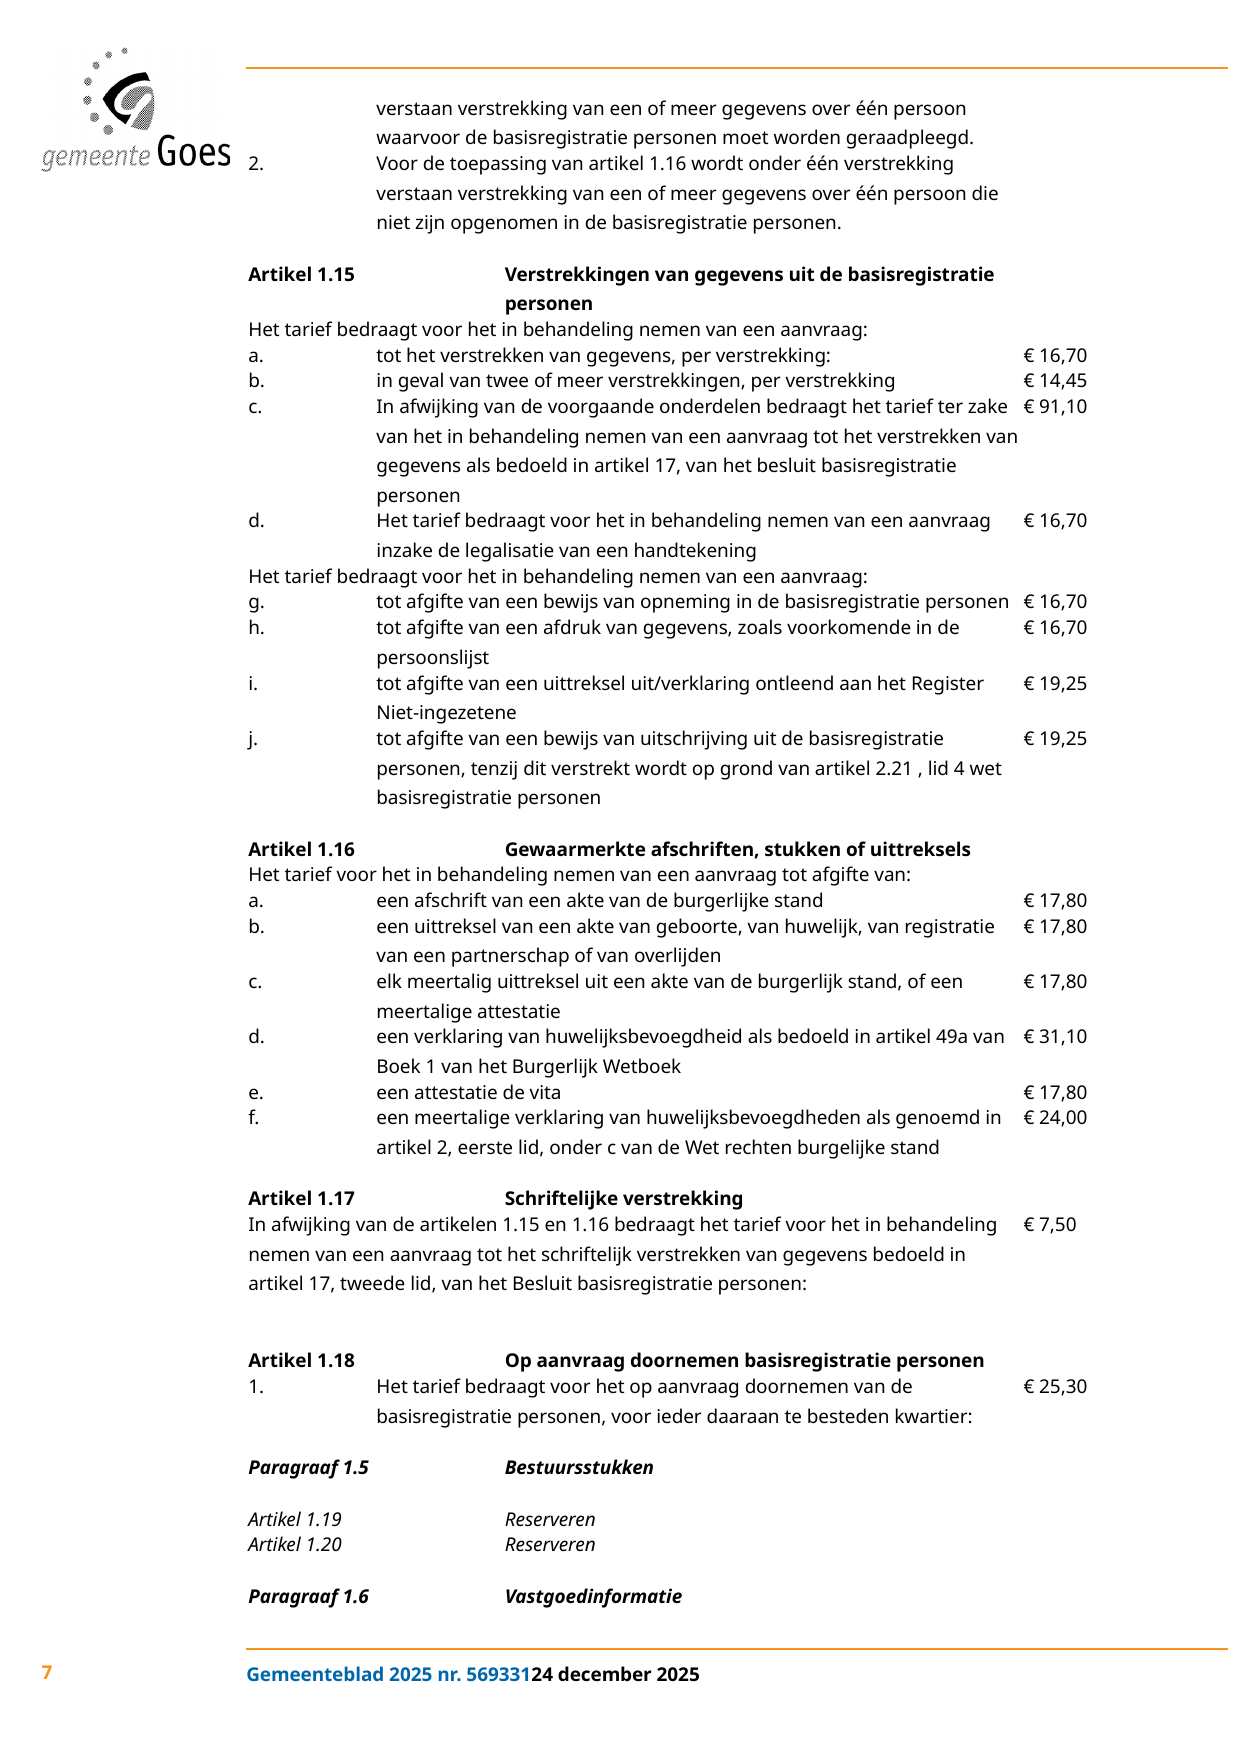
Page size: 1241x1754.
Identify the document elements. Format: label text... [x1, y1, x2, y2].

table_cell € 19,25 [1023, 670, 1152, 725]
table_cell € 17,80 [1023, 913, 1152, 968]
table_cell [1023, 150, 1152, 235]
table_cell in geval van twee of meer verstrekkingen, per verstrekking [376, 368, 1023, 393]
table_cell In afwijking van de voorgaande onderdelen bedraagt het tarief ter zake van het in behandeling nemen van een aanvraag tot het verstrekken van gegevens als bedoeld in artikel 17, van het besluit basisregistratie personen [376, 393, 1023, 508]
table_cell [1023, 1532, 1152, 1557]
table_cell [248, 235, 1152, 261]
table_cell In afwijking van de artikelen 1.15 en 1.16 bedraagt het tarief voor het in behandeling nemen van een aanvraag tot het schriftelijk verstrekken van gegevens bedoeld in artikel 17, tweede lid, van het Besluit basisregistratie personen: [248, 1211, 1023, 1296]
table_cell € 91,10 [1023, 393, 1152, 508]
table_cell [1023, 95, 1152, 150]
table_cell Paragraaf 1.6 [248, 1583, 504, 1609]
table_cell [248, 1296, 1023, 1322]
table_cell Vastgoedinformatie [505, 1583, 1023, 1609]
table_cell [1023, 1348, 1152, 1373]
table_cell d. [248, 508, 376, 563]
table_cell [1023, 1296, 1152, 1322]
table_cell Paragraaf 1.5 [248, 1455, 504, 1480]
table_cell € 17,80 [1023, 1079, 1152, 1104]
table_cell j. [248, 725, 376, 810]
table_cell Op aanvraag doornemen basisregistratie personen [505, 1348, 1023, 1373]
table_cell elk meertalig uittreksel uit een akte van de burgerlijk stand, of een meertalige attestatie [376, 968, 1023, 1023]
table_cell d. [248, 1024, 376, 1079]
table_cell Reserveren [505, 1506, 1023, 1532]
table_cell een uittreksel van een akte van geboorte, van huwelijk, van registratie van een partnerschap of van overlijden [376, 913, 1023, 968]
table_cell tot afgifte van een bewijs van uitschrijving uit de basisregistratie personen, tenzij dit verstrekt wordt op grond van artikel 2.21 , lid 4 wet basisregistratie personen [376, 725, 1023, 810]
table_cell een afschrift van een akte van de burgerlijke stand [376, 887, 1023, 913]
table_cell [1023, 261, 1152, 316]
table_cell € 17,80 [1023, 968, 1152, 1023]
table_cell Reserveren [505, 1532, 1023, 1557]
table_cell [1023, 1186, 1152, 1211]
table_cell tot afgifte van een uittreksel uit/verklaring ontleend aan het Register Niet-ingezetene [376, 670, 1023, 725]
table_cell Gewaarmerkte afschriften, stukken of uittreksels [505, 836, 1023, 861]
table_cell een meertalige verklaring van huwelijksbevoegdheden als genoemd in artikel 2, eerste lid, onder c van de Wet rechten burgelijke stand [376, 1105, 1023, 1160]
table_cell h. [248, 615, 376, 670]
table_cell tot afgifte van een bewijs van opneming in de basisregistratie personen [376, 589, 1023, 614]
table_cell [1023, 1506, 1152, 1532]
table_cell € 24,00 [1023, 1105, 1152, 1160]
table_cell b. [248, 913, 376, 968]
table_cell [248, 1322, 1023, 1348]
table_cell € 31,10 [1023, 1024, 1152, 1079]
table_cell Het tarief bedraagt voor het in behandeling nemen van een aanvraag inzake de legalisatie van een handtekening [376, 508, 1023, 563]
table_cell Artikel 1.20 [248, 1532, 504, 1557]
table_cell f. [248, 1105, 376, 1160]
table_cell [248, 1558, 1152, 1583]
table_cell [1023, 836, 1152, 861]
table_cell 1. [248, 1374, 376, 1429]
picture [41, 47, 231, 172]
table_cell tot het verstrekken van gegevens, per verstrekking: [376, 342, 1023, 367]
table_cell [248, 1160, 1152, 1186]
table_cell e. [248, 1079, 376, 1104]
table_cell Artikel 1.16 [248, 836, 504, 861]
table_cell Het tarief bedraagt voor het in behandeling nemen van een aanvraag: [248, 563, 1023, 589]
table_cell [1023, 1322, 1152, 1348]
table_cell Het tarief bedraagt voor het in behandeling nemen van een aanvraag: [248, 316, 1023, 342]
table_cell Artikel 1.19 [248, 1506, 504, 1532]
table_cell i. [248, 670, 376, 725]
table_cell [1023, 861, 1152, 887]
table_cell € 16,70 [1023, 342, 1152, 367]
table_cell Artikel 1.15 [248, 261, 504, 316]
table_cell een verklaring van huwelijksbevoegdheid als bedoeld in artikel 49a van Boek 1 van het Burgerlijk Wetboek [376, 1024, 1023, 1079]
table_cell € 16,70 [1023, 589, 1152, 614]
table_cell [248, 810, 1152, 836]
table_cell a. [248, 342, 376, 367]
table_cell c. [248, 968, 376, 1023]
table_cell [1023, 563, 1152, 589]
table_cell [1023, 1583, 1152, 1609]
table_cell tot afgifte van een afdruk van gegevens, zoals voorkomende in de persoonslijst [376, 615, 1023, 670]
table_cell verstaan verstrekking van een of meer gegevens over één persoon waarvoor de basisregistratie personen moet worden geraadpleegd. [376, 95, 1023, 150]
table_cell € 17,80 [1023, 887, 1152, 913]
table_cell 2. [248, 150, 376, 235]
table_cell € 19,25 [1023, 725, 1152, 810]
table_cell a. [248, 887, 376, 913]
table_cell [1023, 316, 1152, 342]
table_cell € 25,30 [1023, 1374, 1152, 1429]
table_cell [1023, 1455, 1152, 1480]
table_cell c. [248, 393, 376, 508]
table_cell Het tarief bedraagt voor het op aanvraag doornemen van de basisregistratie personen, voor ieder daaraan te besteden kwartier: [376, 1374, 1023, 1429]
table_cell Bestuursstukken [505, 1455, 1023, 1480]
table_cell b. [248, 368, 376, 393]
table_cell [248, 1480, 1023, 1506]
table_cell g. [248, 589, 376, 614]
table_cell Schriftelijke verstrekking [505, 1186, 1023, 1211]
table_cell [1023, 1480, 1152, 1506]
table_cell € 14,45 [1023, 368, 1152, 393]
table_cell Artikel 1.18 [248, 1348, 504, 1373]
table_cell Artikel 1.17 [248, 1186, 504, 1211]
table_cell Het tarief voor het in behandeling nemen van een aanvraag tot afgifte van: [248, 861, 1023, 887]
table_cell € 16,70 [1023, 615, 1152, 670]
table_cell € 7,50 [1023, 1211, 1152, 1296]
table_cell een attestatie de vita [376, 1079, 1023, 1104]
table_cell [248, 1429, 1152, 1454]
table_cell [248, 95, 376, 150]
table_cell Voor de toepassing van artikel 1.16 wordt onder één verstrekking verstaan verstrekking van een of meer gegevens over één persoon die niet zijn opgenomen in de basisregistratie personen. [376, 150, 1023, 235]
table_cell € 16,70 [1023, 508, 1152, 563]
table_cell Verstrekkingen van gegevens uit de basisregistratie personen [505, 261, 1023, 316]
